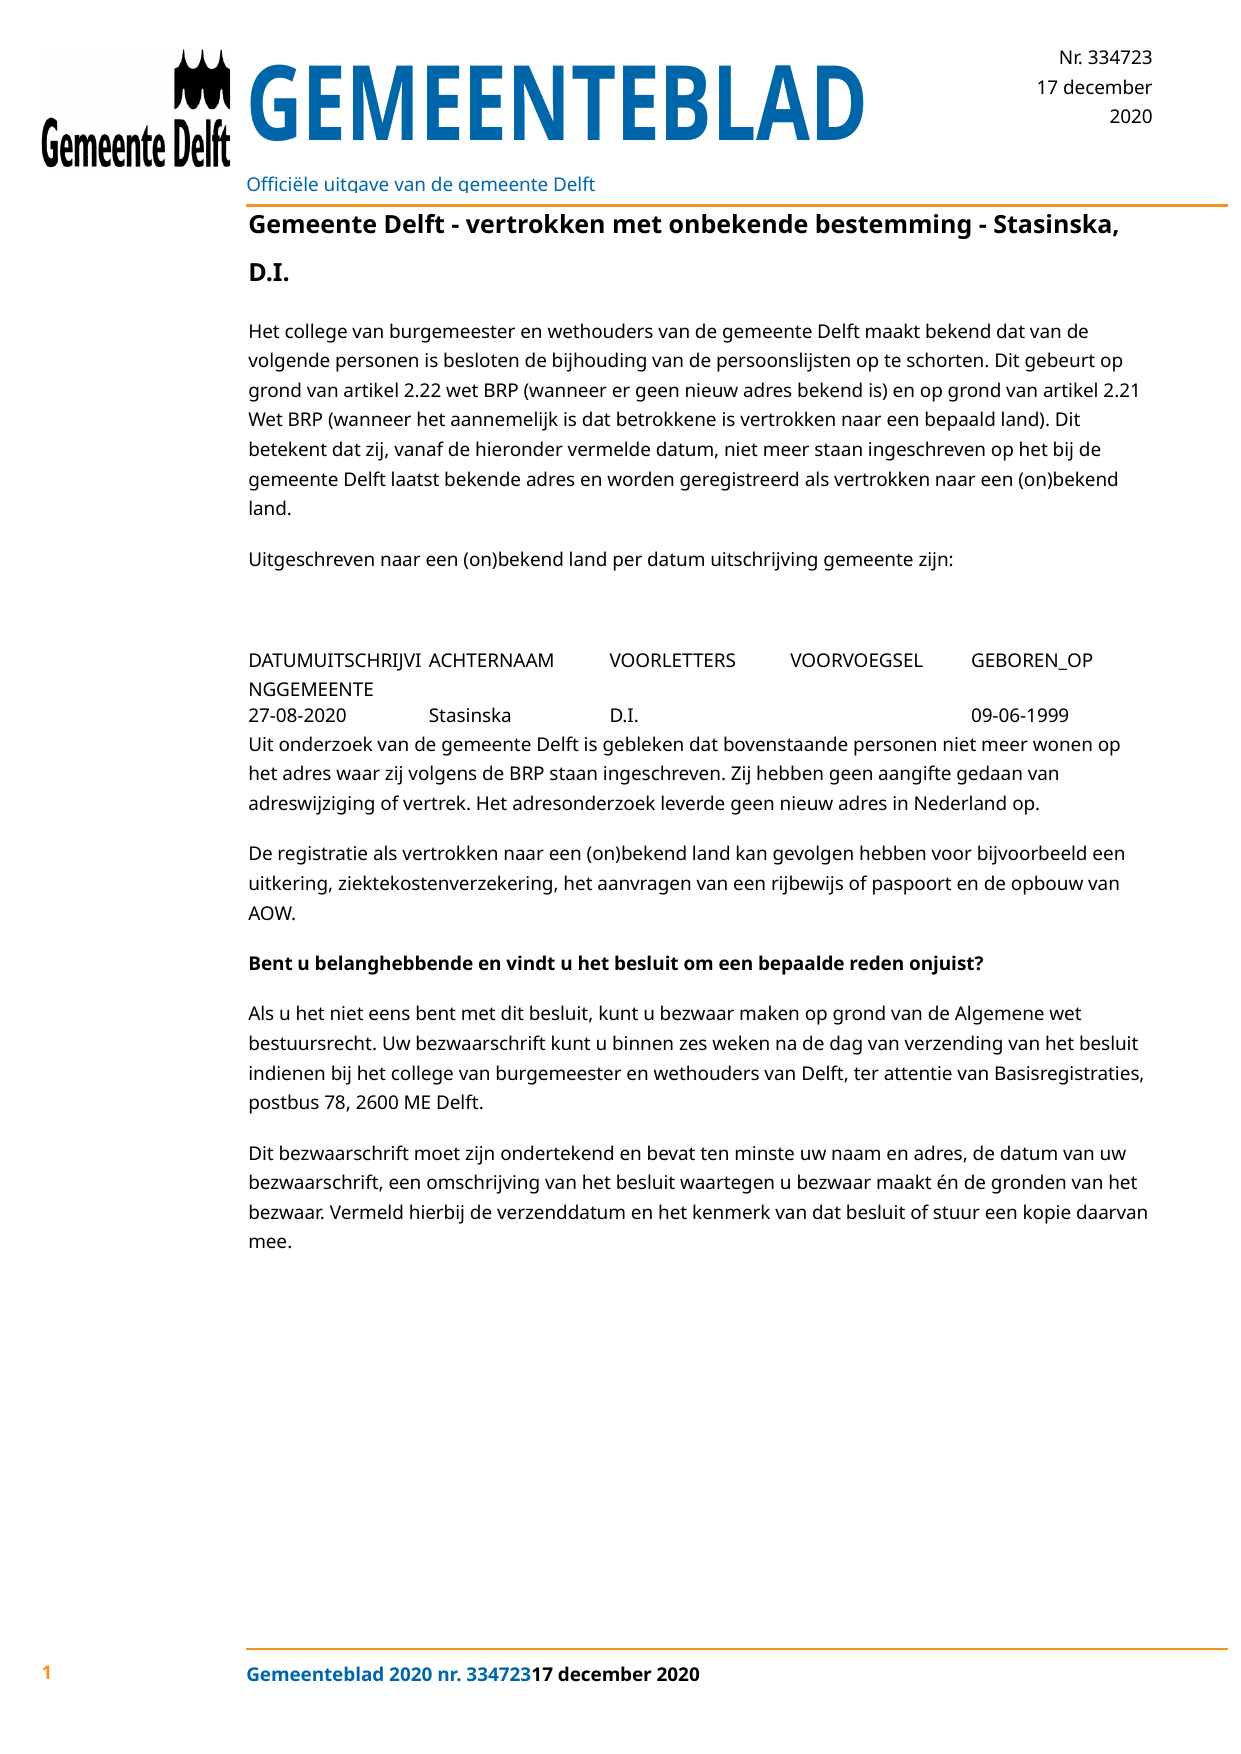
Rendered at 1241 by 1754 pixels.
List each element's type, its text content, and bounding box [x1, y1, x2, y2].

text Uit onderzoek van de gemeente Delft is gebleken dat bovenstaande personen niet meer wonen op het adres waar zij volgens de BRP staan ingeschreven. Zij hebben geen aangifte gedaan van adreswijziging of vertrek. Het adresonderzoek leverde geen nieuw adres in Nederland op. [248, 731, 1152, 816]
table_header VOORLETTERS [609, 647, 790, 702]
text Als u het niet eens bent met dit besluit, kunt u bezwaar maken op grond van de Algemene wet bestuursrecht. Uw bezwaarschrift kunt u binnen zes weken na de dag van verzending van het besluit indienen bij het college van burgemeester en wethouders van Delft, ter attentie van Basisregistraties, postbus 78, 2600 ME Delft. [248, 1001, 1152, 1115]
text Het college van burgemeester en wethouders van de gemeente Delft maakt bekend dat van de volgende personen is besloten de bijhouding van de persoonslijsten op te schorten. Dit gebeurt op grond van artikel 2.22 wet BRP (wanneer er geen nieuw adres bekend is) en op grond van artikel 2.21 Wet BRP (wanneer het aannemelijk is dat betrokkene is vertrokken naar een bepaald land). Dit betekent dat zij, vanaf de hieronder vermelde datum, niet meer staan ingeschreven op het bij de gemeente Delft laatst bekende adres en worden geregistreerd als vertrokken naar een (on)bekend land. [248, 318, 1152, 521]
text Gemeente Delft - vertrokken met onbekende bestemming - Stasinska, D.I. [248, 207, 1152, 288]
text Dit bezwaarschrift moet zijn ondertekend en bevat ten minste uw naam en adres, de datum van uw bezwaarschrift, een omschrijving van het besluit waartegen u bezwaar maakt én de gronden van het bezwaar. Vermeld hierbij de verzenddatum en het kenmerk van dat besluit of stuur een kopie daarvan mee. [248, 1140, 1152, 1254]
table_cell 09-06-1999 [971, 702, 1152, 728]
table_cell 27-08-2020 [248, 702, 429, 728]
text De registratie als vertrokken naar een (on)bekend land kan gevolgen hebben voor bijvoorbeeld een uitkering, ziektekostenverzekering, het aanvragen van een rijbewijs of paspoort en de opbouw van AOW. [248, 841, 1152, 926]
table_header GEBOREN_OP [971, 647, 1152, 702]
picture [41, 47, 231, 172]
text Bent u belanghebbende en vindt u het besluit om een bepaalde reden onjuist? [248, 950, 1152, 976]
table_header DATUMUITSCHRIJVINGGEMEENTE [248, 647, 429, 702]
table_cell [790, 702, 971, 728]
text Uitgeschreven naar een (on)bekend land per datum uitschrijving gemeente zijn: [248, 546, 1152, 572]
table_header VOORVOEGSEL [790, 647, 971, 702]
table_header ACHTERNAAM [429, 647, 609, 702]
table_cell D.I. [609, 702, 790, 728]
table_cell Stasinska [429, 702, 609, 728]
